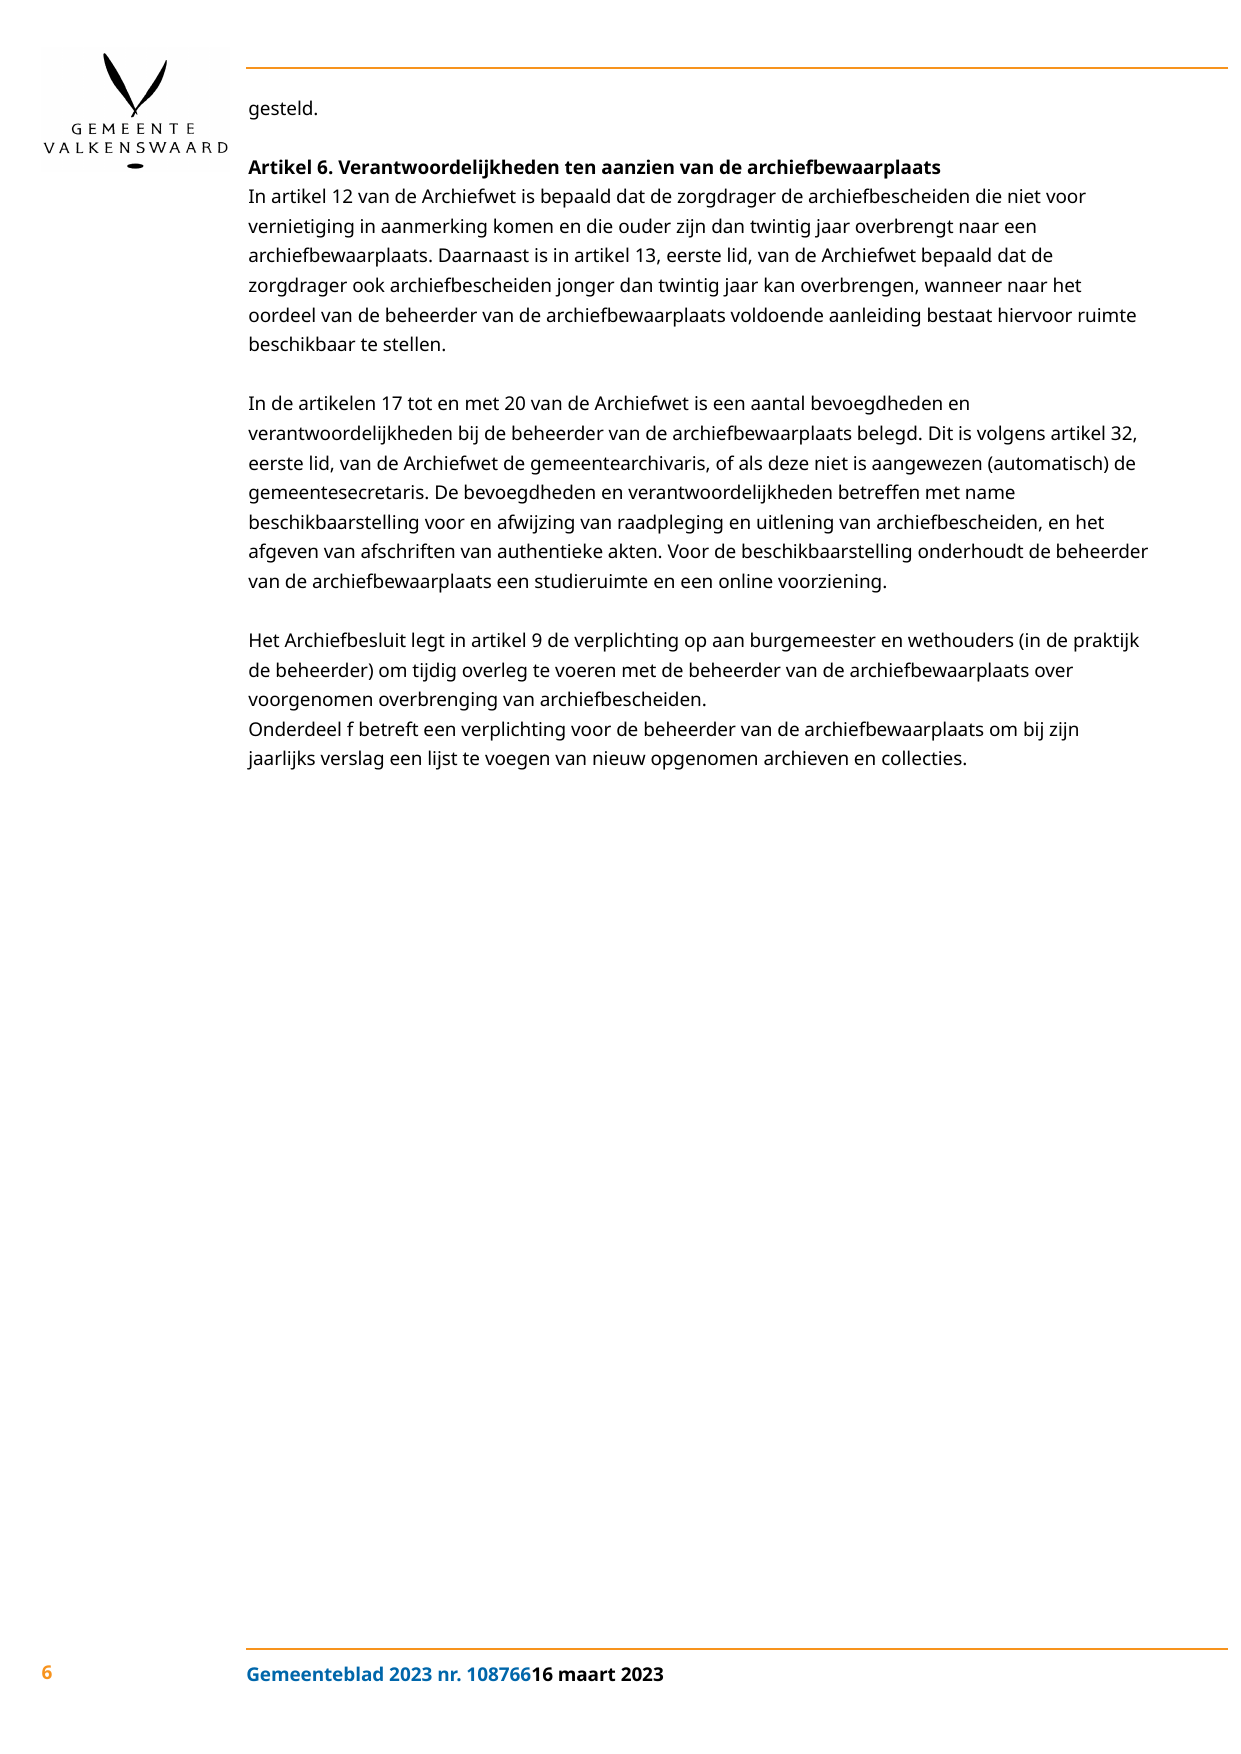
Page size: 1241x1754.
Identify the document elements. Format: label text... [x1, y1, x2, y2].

text Onderdeel f betreft een verplichting voor de beheerder van de archiefbewaarplaats om bij zijn jaarlijks verslag een lijst te voegen van nieuw opgenomen archieven en collecties. [248, 716, 1152, 771]
text In artikel 12 van de Archiefwet is bepaald dat de zorgdrager de archiefbescheiden die niet voor vernietiging in aanmerking komen en die ouder zijn dan twintig jaar overbrengt naar een archiefbewaarplaats. Daarnaast is in artikel 13, eerste lid, van de Archiefwet bepaald dat de zorgdrager ook archiefbescheiden jonger dan twintig jaar kan overbrengen, wanneer naar het oordeel van de beheerder van de archiefbewaarplaats voldoende aanleiding bestaat hiervoor ruimte beschikbaar te stellen. [248, 183, 1152, 357]
picture [41, 47, 231, 172]
text Artikel 6. Verantwoordelijkheden ten aanzien van de archiefbewaarplaats [248, 154, 1152, 180]
text gesteld. [248, 95, 1152, 121]
text Het Archiefbesluit legt in artikel 9 de verplichting op aan burgemeester en wethouders (in de praktijk de beheerder) om tijdig overleg te voeren met de beheerder van de archiefbewaarplaats over voorgenomen overbrenging van archiefbescheiden. [248, 627, 1152, 712]
text In de artikelen 17 tot en met 20 van de Archiefwet is een aantal bevoegdheden en verantwoordelijkheden bij de beheerder van de archiefbewaarplaats belegd. Dit is volgens artikel 32, eerste lid, van de Archiefwet de gemeentearchivaris, of als deze niet is aangewezen (automatisch) de gemeentesecretaris. De bevoegdheden en verantwoordelijkheden betreffen met name beschikbaarstelling voor en afwijzing van raadpleging en uitlening van archiefbescheiden, en het afgeven van afschriften van authentieke akten. Voor de beschikbaarstelling onderhoudt de beheerder van de archiefbewaarplaats een studieruimte en een online voorziening. [248, 391, 1152, 594]
